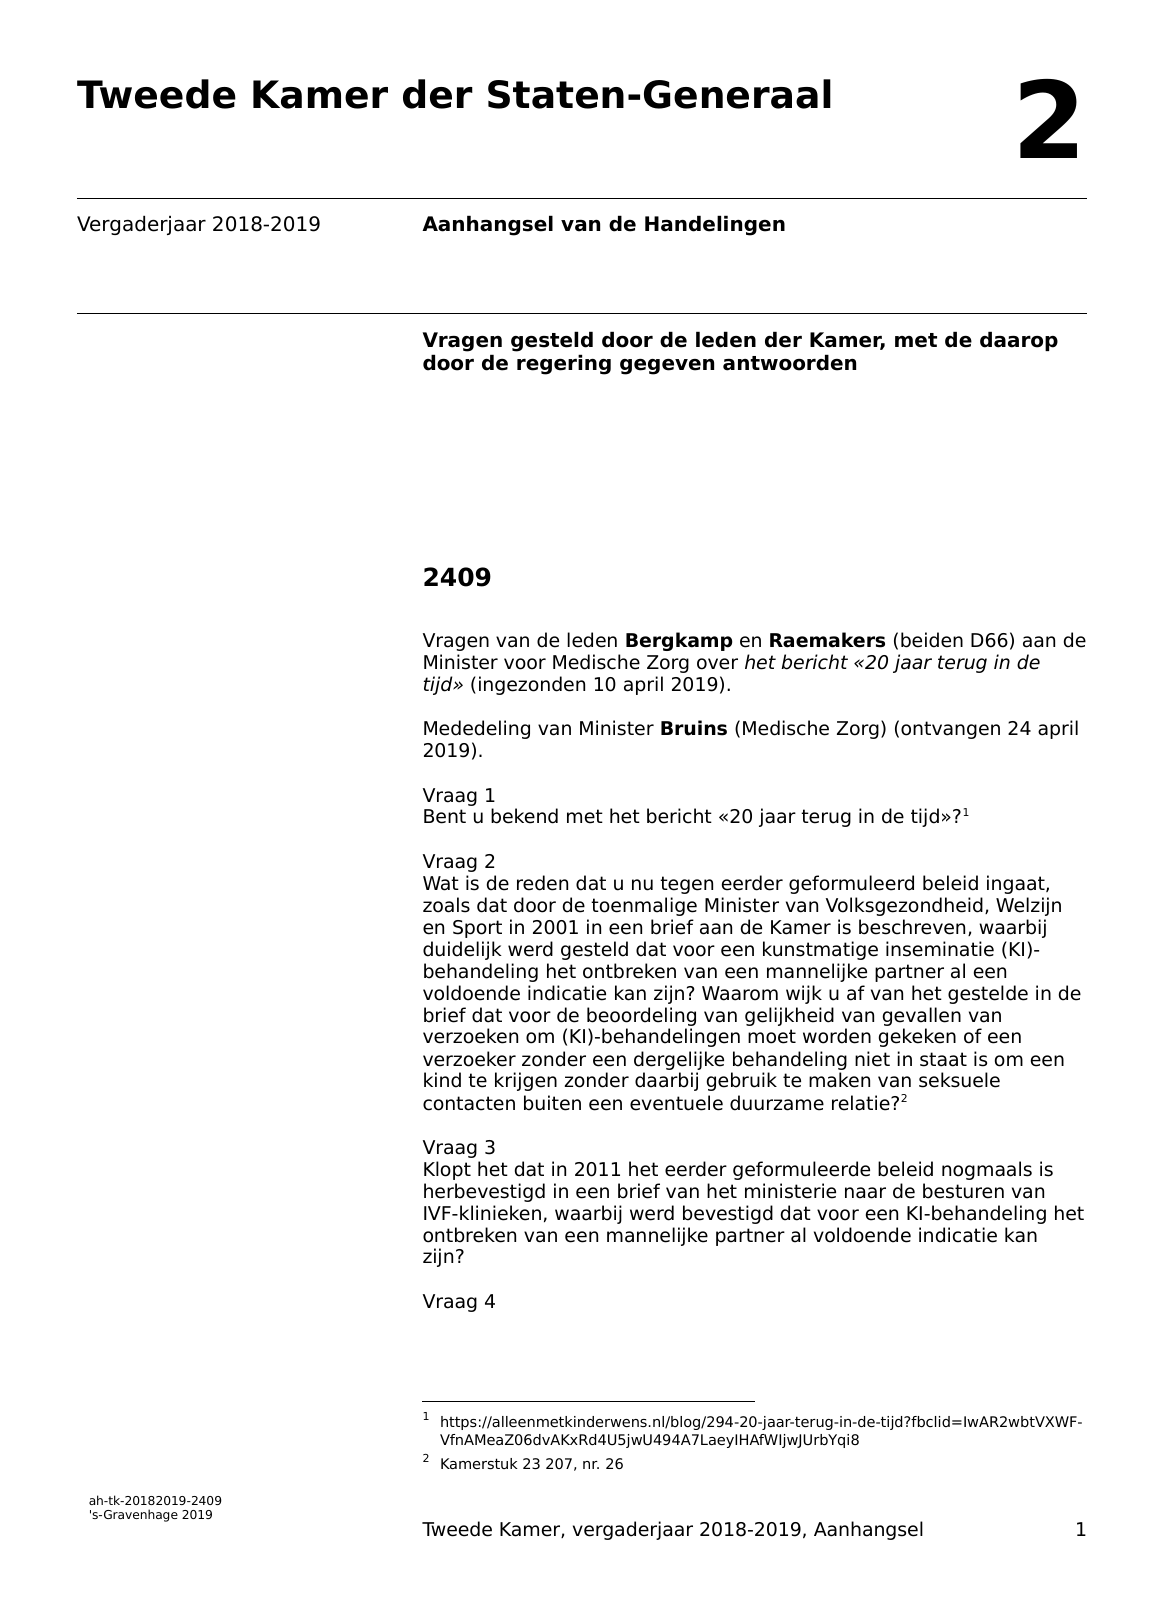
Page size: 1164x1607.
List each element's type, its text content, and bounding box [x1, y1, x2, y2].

text Bent u bekend met het bericht «20 jaar terug in de tijd»? [422, 806, 1087, 828]
text Vraag 2 [422, 851, 1087, 873]
text 's-Gravenhage 2019 [88, 1508, 323, 1522]
table_cell Vragen gesteld door de leden der Kamer, met de daarop door de regering gegeven antwoorden [422, 314, 1087, 375]
text Vraag 3 [422, 1137, 1087, 1158]
text Mededeling van Minister Bruins (Medische Zorg) (ontvangen 24 april 2019). [422, 718, 1087, 762]
text ah-tk-20182019-2409 [88, 1494, 323, 1508]
text Vraag 4 [422, 1291, 1087, 1313]
table_cell [77, 314, 422, 375]
table_header 2 [886, 59, 1087, 198]
text Wat is de reden dat u nu tegen eerder geformuleerd beleid ingaat, zoals dat door de toenmalige Minister van Volksgezondheid, Welzijn en Sport in 2001 in een brief aan de Kamer is beschreven, waarbij duidelijk werd gesteld dat voor een kunstmatige inseminatie (KI)-behandeling het ontbreken van een mannelijke partner al een voldoende indicatie kan zijn? Waarom wijk u af van het gestelde in de brief dat voor de beoordeling van gelijkheid van gevallen van verzoeken om (KI)-behandelingen moet worden gekeken of een verzoeker zonder een dergelijke behandeling niet in staat is om een kind te krijgen zonder daarbij gebruik te maken van seksuele contacten buiten een eventuele duurzame relatie? [422, 873, 1087, 1114]
text Vraag 1 [422, 784, 1087, 806]
table_header Tweede Kamer der Staten-Generaal [77, 59, 886, 198]
text 2409 [422, 563, 1087, 592]
text https://alleenmetkinderwens.nl/blog/294-20-jaar-terug-in-de-tijd?fbclid=IwAR2wbtVXWF-VfnAMeaZ06dvAKxRd4U5jwU494A7LaeyIHAfWIjwJUrbYqi8 [422, 1410, 1087, 1449]
text Kamerstuk 23 207, nr. 26 [422, 1452, 1087, 1474]
text Vragen van de leden Bergkamp en Raemakers (beiden D66) aan de Minister voor Medische Zorg over het bericht «20 jaar terug in de tijd» (ingezonden 10 april 2019). [422, 630, 1087, 696]
table_cell Aanhangsel van de Handelingen [422, 199, 1087, 313]
table_cell Vergaderjaar 2018-2019 [77, 199, 422, 313]
text Klopt het dat in 2011 het eerder geformuleerde beleid nogmaals is herbevestigd in een brief van het ministerie naar de besturen van IVF-klinieken, waarbij werd bevestigd dat voor een KI-behandeling het ontbreken van een mannelijke partner al voldoende indicatie kan zijn? [422, 1158, 1087, 1268]
